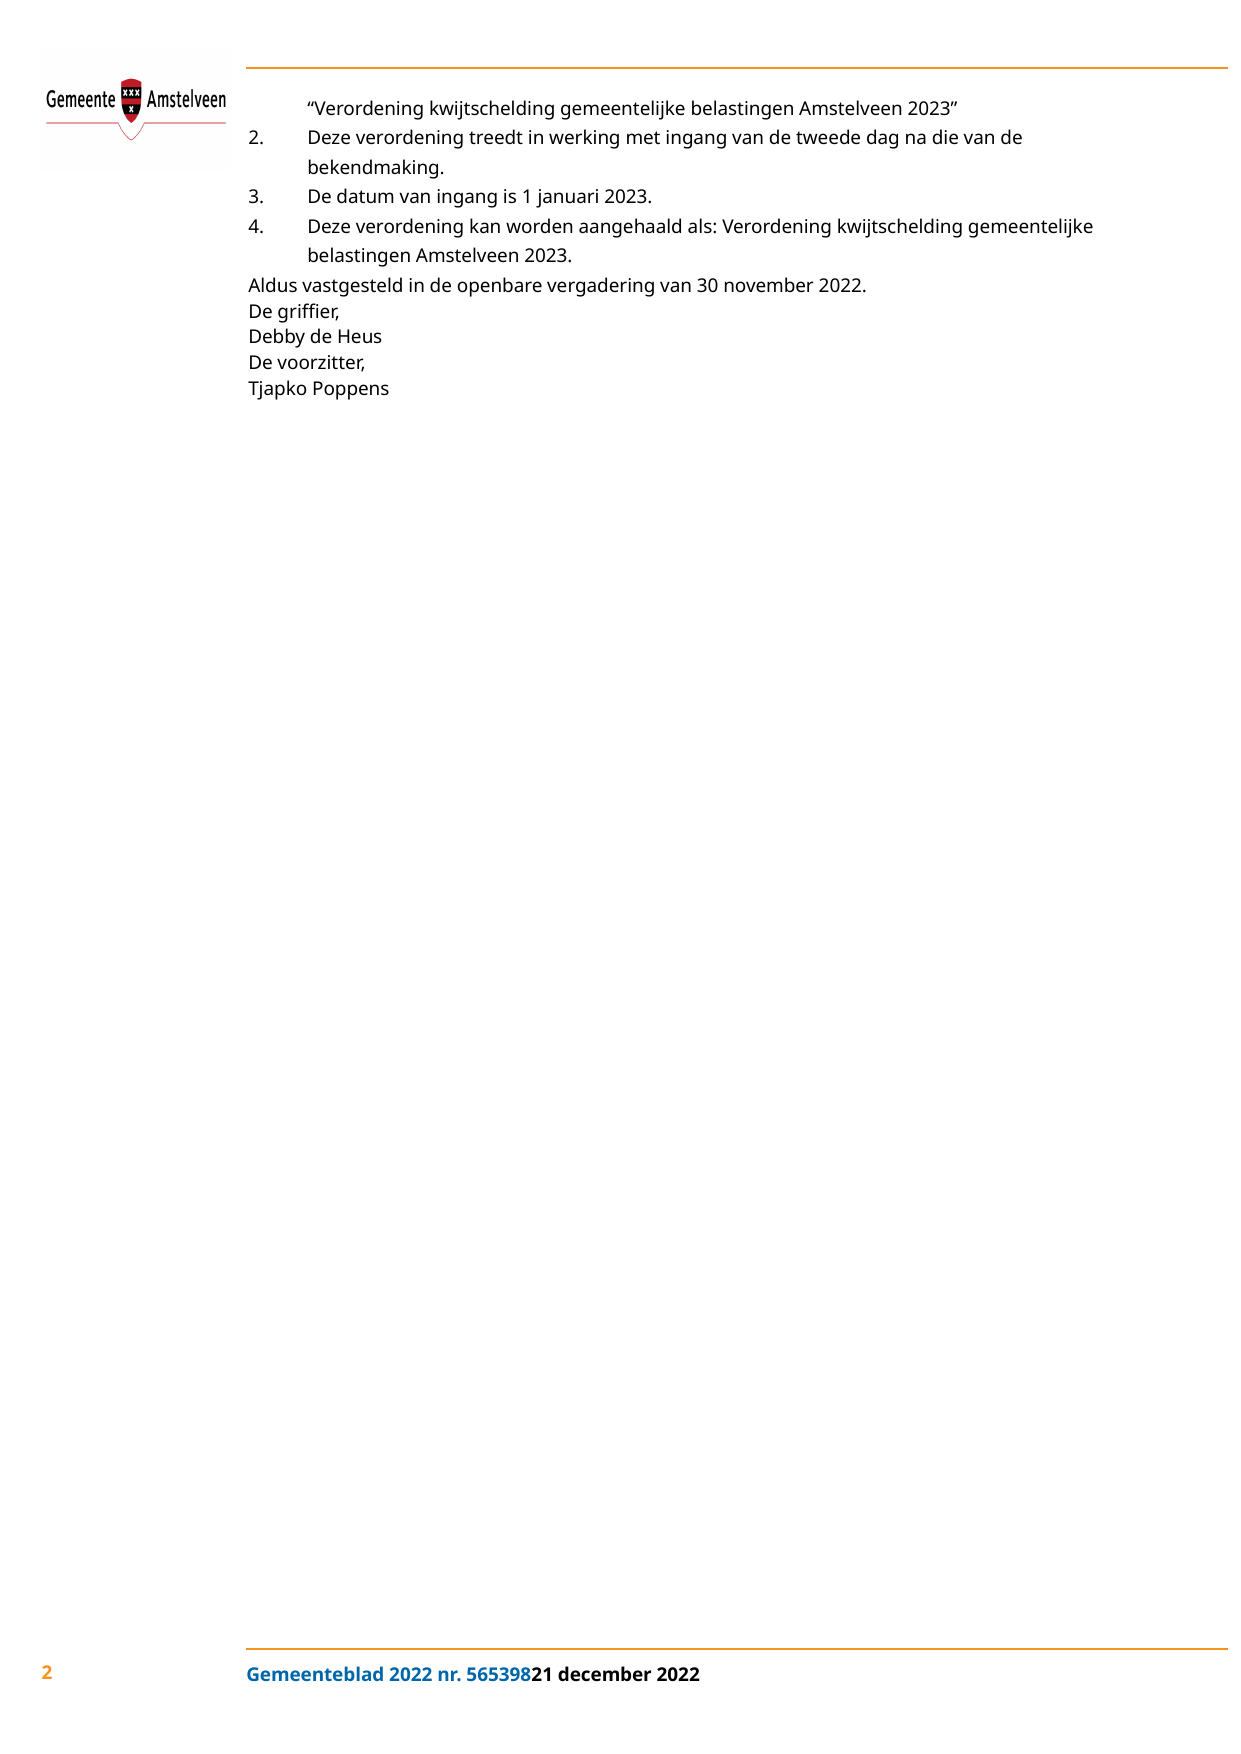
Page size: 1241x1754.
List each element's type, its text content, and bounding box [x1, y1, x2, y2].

list Deze verordening treedt in werking met ingang van de tweede dag na die van de bekendmaking. [248, 124, 1152, 180]
text De voorzitter, [248, 349, 1152, 375]
picture [41, 47, 231, 172]
text Debby de Heus [248, 324, 1152, 349]
list “Verordening kwijtschelding gemeentelijke belastingen Amstelveen 2023” [248, 95, 1152, 121]
text Aldus vastgesteld in de openbare vergadering van 30 november 2022. [248, 272, 1152, 298]
list De datum van ingang is 1 januari 2023. [248, 183, 1152, 209]
list Deze verordening kan worden aangehaald als: Verordening kwijtschelding gemeentelijke belastingen Amstelveen 2023. [248, 213, 1152, 268]
text Tjapko Poppens [248, 375, 1152, 401]
text De griffier, [248, 298, 1152, 324]
